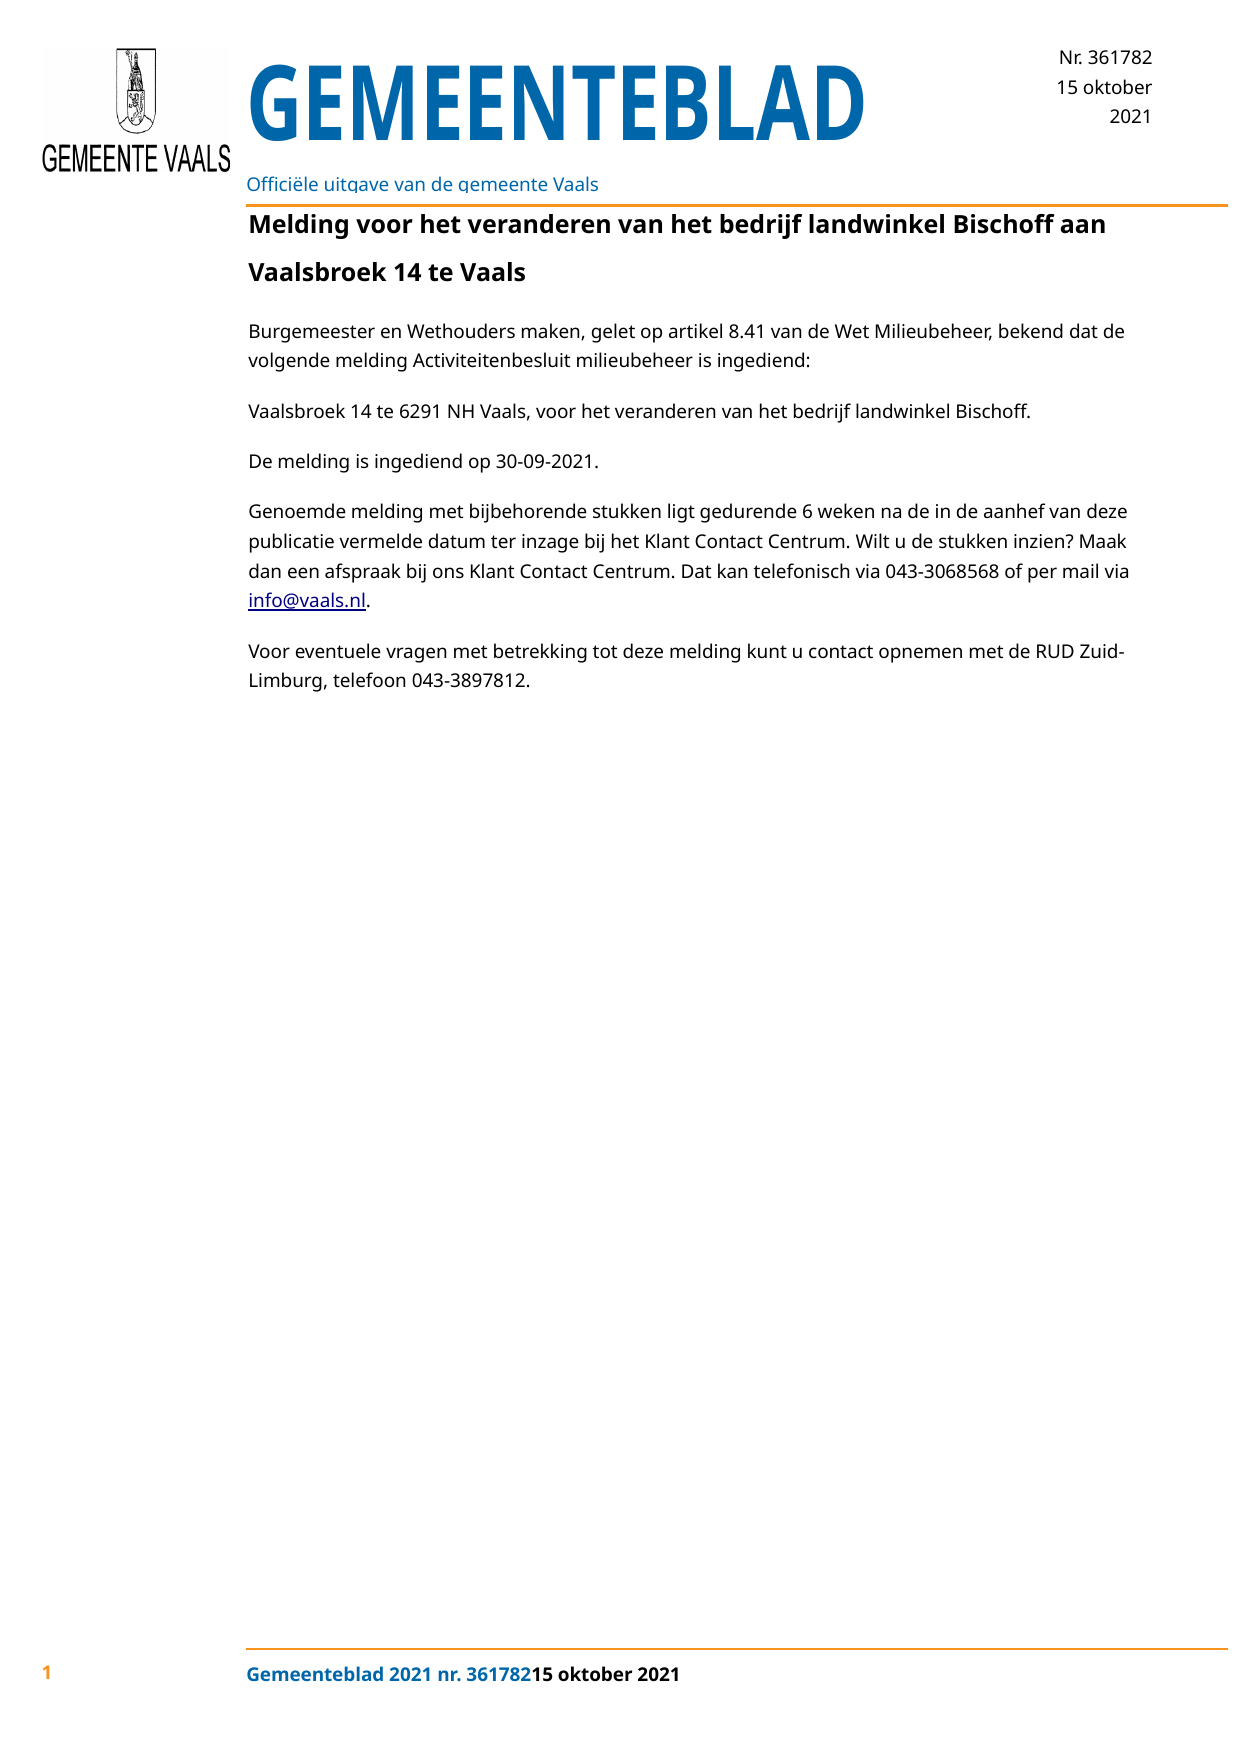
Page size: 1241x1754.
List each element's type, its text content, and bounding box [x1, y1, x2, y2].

picture [41, 47, 231, 172]
text Vaalsbroek 14 te 6291 NH Vaals, voor het veranderen van het bedrijf landwinkel Bischoff. [248, 398, 1152, 424]
text Voor eventuele vragen met betrekking tot deze melding kunt u contact opnemen met de RUD Zuid-Limburg, telefoon 043-3897812. [248, 638, 1152, 693]
text Burgemeester en Wethouders maken, gelet op artikel 8.41 van de Wet Milieubeheer, bekend dat de volgende melding Activiteitenbesluit milieubeheer is ingediend: [248, 318, 1152, 373]
text De melding is ingediend op 30-09-2021. [248, 448, 1152, 474]
text Genoemde melding met bijbehorende stukken ligt gedurende 6 weken na de in de aanhef van deze publicatie vermelde datum ter inzage bij het Klant Contact Centrum. Wilt u de stukken inzien? Maak dan een afspraak bij ons Klant Contact Centrum. Dat kan telefonisch via 043-3068568 of per mail via info@vaals.nl. [248, 499, 1152, 613]
text Melding voor het veranderen van het bedrijf landwinkel Bischoff aan Vaalsbroek 14 te Vaals [248, 207, 1152, 288]
